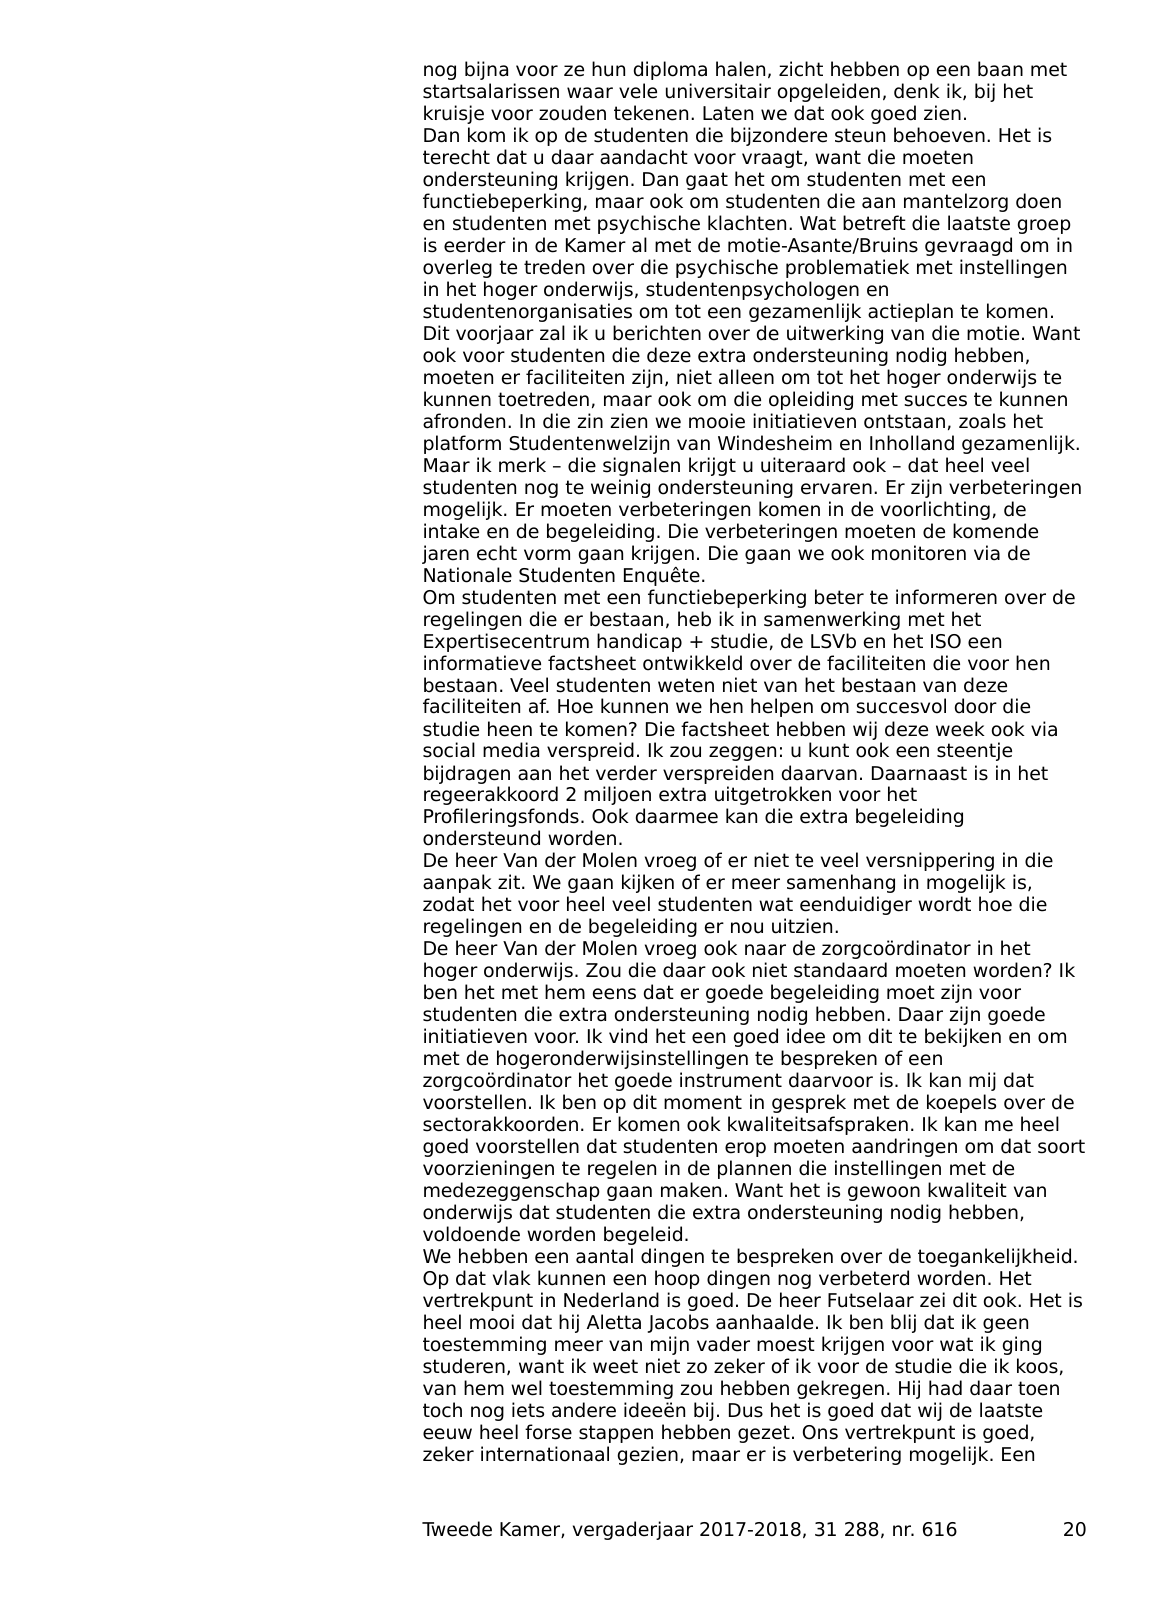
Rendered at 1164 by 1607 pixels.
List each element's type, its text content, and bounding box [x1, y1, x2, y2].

text De heer Van der Molen vroeg of er niet te veel versnippering in die aanpak zit. We gaan kijken of er meer samenhang in mogelijk is, zodat het voor heel veel studenten wat eenduidiger wordt hoe die regelingen en de begeleiding er nou uitzien. [422, 850, 1087, 938]
text De heer Van der Molen vroeg ook naar de zorgcoördinator in het hoger onderwijs. Zou die daar ook niet standaard moeten worden? Ik ben het met hem eens dat er goede begeleiding moet zijn voor studenten die extra ondersteuning nodig hebben. Daar zijn goede initiatieven voor. Ik vind het een goed idee om dit te bekijken en om met de hogeronderwijsinstellingen te bespreken of een zorgcoördinator het goede instrument daarvoor is. Ik kan mij dat voorstellen. Ik ben op dit moment in gesprek met de koepels over de sectorakkoorden. Er komen ook kwaliteitsafspraken. Ik kan me heel goed voorstellen dat studenten erop moeten aandringen om dat soort voorzieningen te regelen in de plannen die instellingen met de medezeggenschap gaan maken. Want het is gewoon kwaliteit van onderwijs dat studenten die extra ondersteuning nodig hebben, voldoende worden begeleid. [422, 938, 1087, 1246]
text nog bijna voor ze hun diploma halen, zicht hebben op een baan met startsalarissen waar vele universitair opgeleiden, denk ik, bij het kruisje voor zouden tekenen. Laten we dat ook goed zien. [422, 59, 1087, 125]
text Om studenten met een functiebeperking beter te informeren over de regelingen die er bestaan, heb ik in samenwerking met het Expertisecentrum handicap + studie, de LSVb en het ISO een informatieve factsheet ontwikkeld over de faciliteiten die voor hen bestaan. Veel studenten weten niet van het bestaan van deze faciliteiten af. Hoe kunnen we hen helpen om succesvol door die studie heen te komen? Die factsheet hebben wij deze week ook via social media verspreid. Ik zou zeggen: u kunt ook een steentje bijdragen aan het verder verspreiden daarvan. Daarnaast is in het regeerakkoord 2 miljoen extra uitgetrokken voor het Profileringsfonds. Ook daarmee kan die extra begeleiding ondersteund worden. [422, 587, 1087, 850]
text We hebben een aantal dingen te bespreken over de toegankelijkheid. Op dat vlak kunnen een hoop dingen nog verbeterd worden. Het vertrekpunt in Nederland is goed. De heer Futselaar zei dit ook. Het is heel mooi dat hij Aletta Jacobs aanhaalde. Ik ben blij dat ik geen toestemming meer van mijn vader moest krijgen voor wat ik ging studeren, want ik weet niet zo zeker of ik voor de studie die ik koos, van hem wel toestemming zou hebben gekregen. Hij had daar toen toch nog iets andere ideeën bij. Dus het is goed dat wij de laatste eeuw heel forse stappen hebben gezet. Ons vertrekpunt is goed, zeker internationaal gezien, maar er is verbetering mogelijk. Een [422, 1246, 1087, 1466]
text Dan kom ik op de studenten die bijzondere steun behoeven. Het is terecht dat u daar aandacht voor vraagt, want die moeten ondersteuning krijgen. Dan gaat het om studenten met een functiebeperking, maar ook om studenten die aan mantelzorg doen en studenten met psychische klachten. Wat betreft die laatste groep is eerder in de Kamer al met de motie-Asante/Bruins gevraagd om in overleg te treden over die psychische problematiek met instellingen in het hoger onderwijs, studentenpsychologen en studentenorganisaties om tot een gezamenlijk actieplan te komen. Dit voorjaar zal ik u berichten over de uitwerking van die motie. Want ook voor studenten die deze extra ondersteuning nodig hebben, moeten er faciliteiten zijn, niet alleen om tot het hoger onderwijs te kunnen toetreden, maar ook om die opleiding met succes te kunnen afronden. In die zin zien we mooie initiatieven ontstaan, zoals het platform Studentenwelzijn van Windesheim en Inholland gezamenlijk. Maar ik merk – die signalen krijgt u uiteraard ook – dat heel veel studenten nog te weinig ondersteuning ervaren. Er zijn verbeteringen mogelijk. Er moeten verbeteringen komen in de voorlichting, de intake en de begeleiding. Die verbeteringen moeten de komende jaren echt vorm gaan krijgen. Die gaan we ook monitoren via de Nationale Studenten Enquête. [422, 125, 1087, 587]
